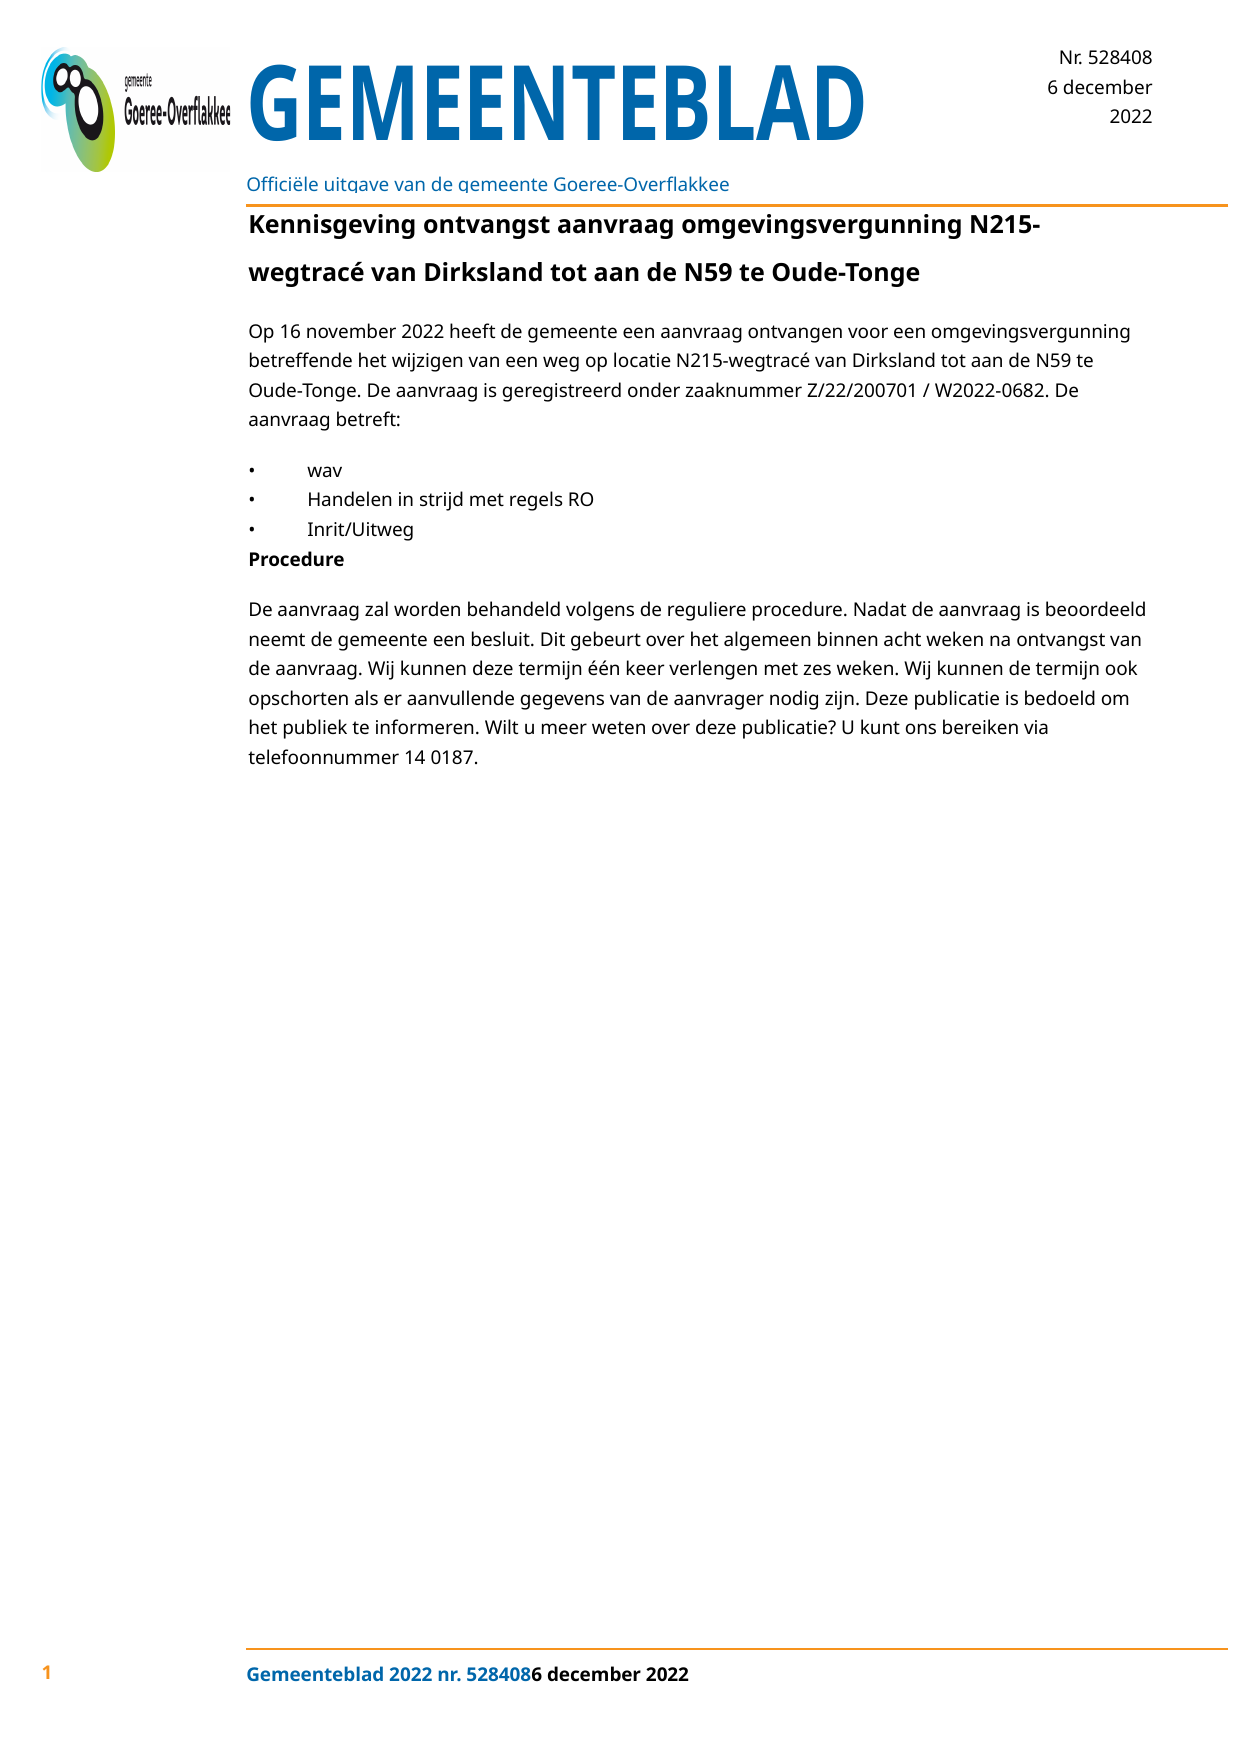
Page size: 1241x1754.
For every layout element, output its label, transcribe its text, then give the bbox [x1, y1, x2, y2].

list Inrit/Uitweg [248, 516, 1152, 542]
list Handelen in strijd met regels RO [248, 487, 1152, 512]
picture [41, 47, 231, 172]
text De aanvraag zal worden behandeld volgens de reguliere procedure. Nadat de aanvraag is beoordeeld neemt de gemeente een besluit. Dit gebeurt over het algemeen binnen acht weken na ontvangst van de aanvraag. Wij kunnen deze termijn één keer verlengen met zes weken. Wij kunnen de termijn ook opschorten als er aanvullende gegevens van de aanvrager nodig zijn. Deze publicatie is bedoeld om het publiek te informeren. Wilt u meer weten over deze publicatie? U kunt ons bereiken via telefoonnummer 14 0187. [248, 596, 1152, 770]
text Kennisgeving ontvangst aanvraag omgevingsvergunning N215-wegtracé van Dirksland tot aan de N59 te Oude-Tonge [248, 207, 1152, 288]
text Op 16 november 2022 heeft de gemeente een aanvraag ontvangen voor een omgevingsvergunning betreffende het wijzigen van een weg op locatie N215-wegtracé van Dirksland tot aan de N59 te Oude-Tonge. De aanvraag is geregistreerd onder zaaknummer Z/22/200701 / W2022-0682. De aanvraag betreft: [248, 318, 1152, 432]
list wav [248, 457, 1152, 483]
text Procedure [248, 546, 1152, 572]
